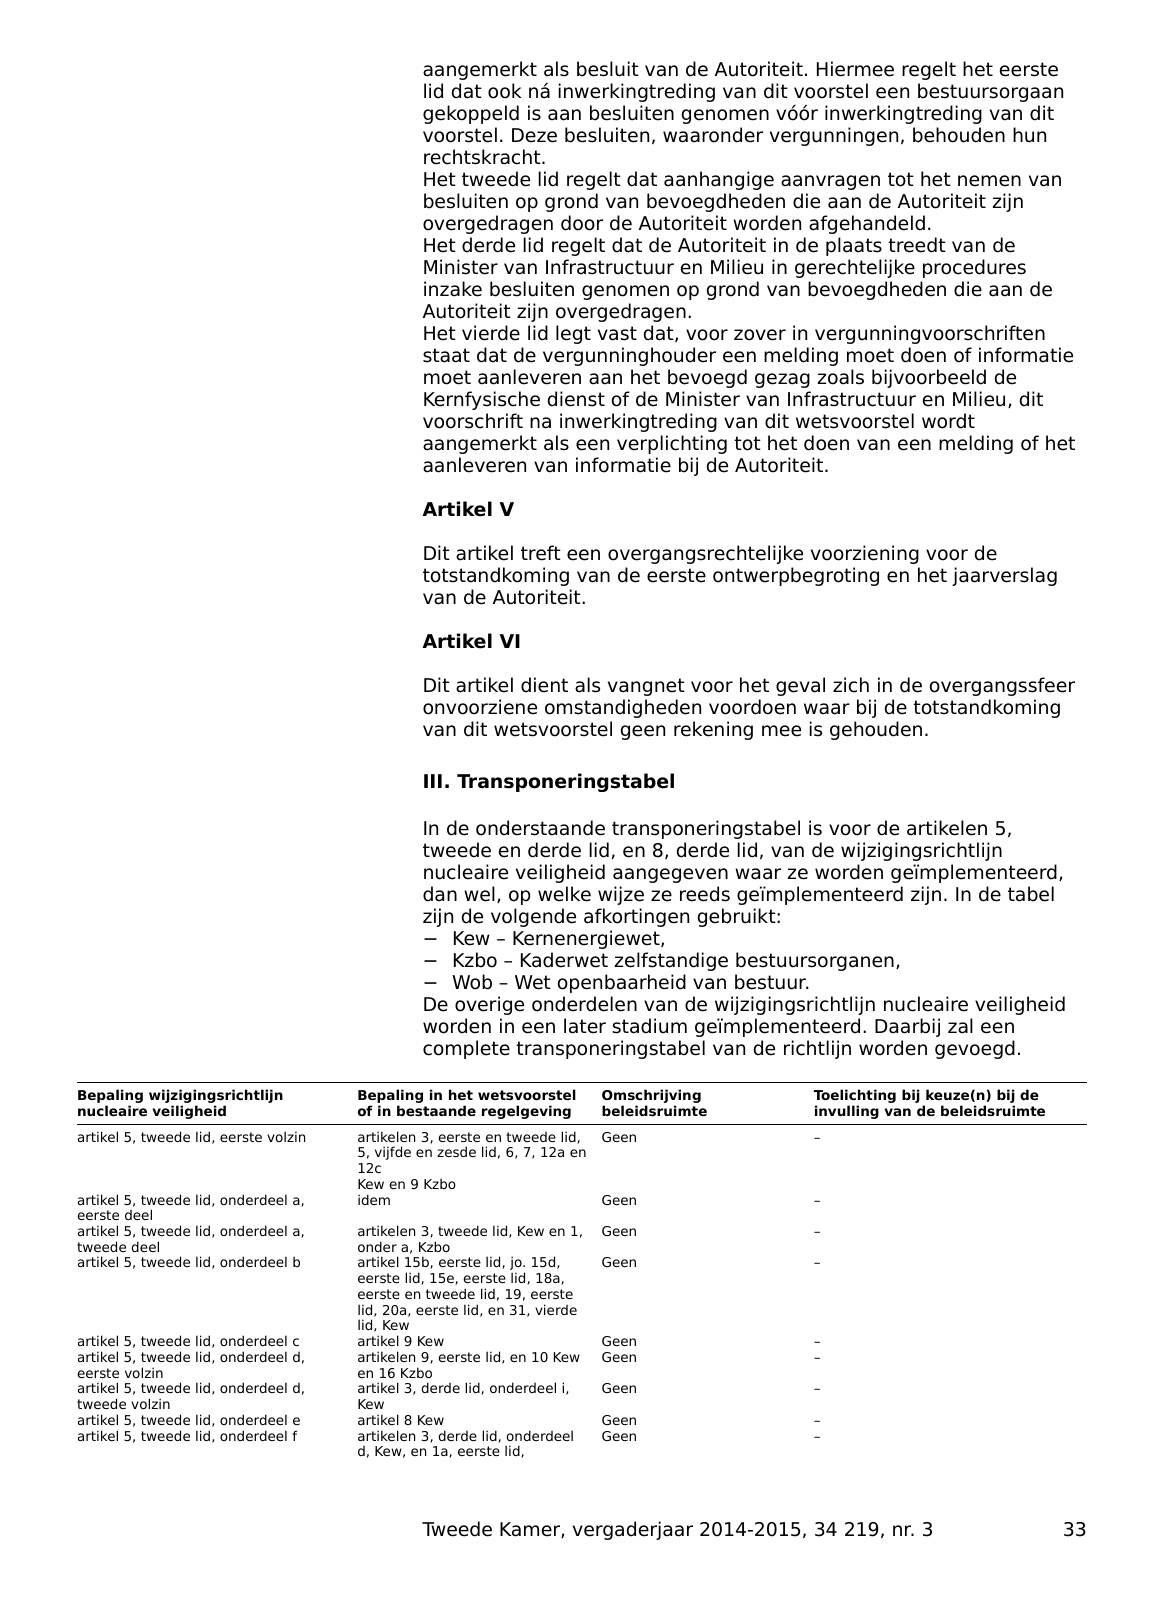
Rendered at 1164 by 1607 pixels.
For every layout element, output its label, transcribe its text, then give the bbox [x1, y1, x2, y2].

table_cell artikel 15b, eerste lid, jo. 15d, eerste lid, 15e, eerste lid, 18a, eerste en tweede lid, 19, eerste lid, 20a, eerste lid, en 31, vierde lid, Kew [351, 1255, 596, 1334]
text − Kew – Kernenergiewet, [422, 928, 1087, 950]
table_cell artikel 5, tweede lid, onderdeel f [77, 1428, 351, 1460]
subtitle Artikel VI [422, 631, 1087, 653]
table_cell – [808, 1255, 1087, 1334]
text aangemerkt als besluit van de Autoriteit. Hiermee regelt het eerste lid dat ook ná inwerkingtreding van dit voorstel een bestuursorgaan gekoppeld is aan besluiten genomen vóór inwerkingtreding van dit voorstel. Deze besluiten, waaronder vergunningen, behouden hun rechtskracht. [422, 59, 1087, 169]
table_header Toelichting bij keuze(n) bij de invulling van de beleidsruimte [808, 1083, 1087, 1124]
table_cell – [808, 1350, 1087, 1381]
subtitle Artikel V [422, 499, 1087, 521]
text Dit artikel dient als vangnet voor het geval zich in de overgangssfeer onvoorziene omstandigheden voordoen waar bij de totstandkoming van dit wetsvoorstel geen rekening mee is gehouden. [422, 675, 1087, 741]
text De overige onderdelen van de wijzigingsrichtlijn nucleaire veiligheid worden in een later stadium geïmplementeerd. Daarbij zal een complete transponeringstabel van de richtlijn worden gevoegd. [422, 994, 1087, 1060]
table_cell artikel 5, tweede lid, onderdeel a, tweede deel [77, 1224, 351, 1255]
table_cell – [808, 1413, 1087, 1428]
table_cell artikel 3, derde lid, onderdeel i, Kew [351, 1381, 596, 1413]
table_cell – [808, 1125, 1087, 1192]
table_cell artikelen 9, eerste lid, en 10 Kew en 16 Kzbo [351, 1350, 596, 1381]
table_cell – [808, 1193, 1087, 1224]
text Dit artikel treft een overgangsrechtelijke voorziening voor de totstandkoming van de eerste ontwerpbegroting en het jaarverslag van de Autoriteit. [422, 543, 1087, 609]
table_cell Geen [596, 1381, 808, 1413]
table_cell artikel 5, tweede lid, onderdeel d, tweede volzin [77, 1381, 351, 1413]
text Het derde lid regelt dat de Autoriteit in de plaats treedt van de Minister van Infrastructuur en Milieu in gerechtelijke procedures inzake besluiten genomen op grond van bevoegdheden die aan de Autoriteit zijn overgedragen. [422, 235, 1087, 323]
table_cell artikelen 3, derde lid, onderdeel d, Kew, en 1a, eerste lid, [351, 1428, 596, 1460]
text In de onderstaande transponeringstabel is voor de artikelen 5, tweede en derde lid, en 8, derde lid, van de wijzigingsrichtlijn nucleaire veiligheid aangegeven waar ze worden geïmplementeerd, dan wel, op welke wijze ze reeds geïmplementeerd zijn. In de tabel zijn de volgende afkortingen gebruikt: [422, 818, 1087, 928]
table_header Omschrijving beleidsruimte [596, 1083, 808, 1124]
table_cell artikelen 3, tweede lid, Kew en 1, onder a, Kzbo [351, 1224, 596, 1255]
table_cell artikelen 3, eerste en tweede lid, 5, vijfde en zesde lid, 6, 7, 12a en 12c Kew en 9 Kzbo [351, 1125, 596, 1192]
table_cell Geen [596, 1428, 808, 1460]
table_header Bepaling wijzigingsrichtlijn nucleaire veiligheid [77, 1083, 351, 1124]
table_cell idem [351, 1193, 596, 1224]
table_cell artikel 9 Kew [351, 1334, 596, 1350]
text Het vierde lid legt vast dat, voor zover in vergunningvoorschriften staat dat de vergunninghouder een melding moet doen of informatie moet aanleveren aan het bevoegd gezag zoals bijvoorbeeld de Kernfysische dienst of de Minister van Infrastructuur en Milieu, dit voorschrift na inwerkingtreding van dit wetsvoorstel wordt aangemerkt als een verplichting tot het doen van een melding of het aanleveren van informatie bij de Autoriteit. [422, 323, 1087, 477]
table_cell artikel 5, tweede lid, onderdeel c [77, 1334, 351, 1350]
table_cell – [808, 1428, 1087, 1460]
table_cell Geen [596, 1125, 808, 1192]
table_cell artikel 5, tweede lid, eerste volzin [77, 1125, 351, 1192]
text − Wob – Wet openbaarheid van bestuur. [422, 972, 1087, 994]
text − Kzbo – Kaderwet zelfstandige bestuursorganen, [422, 950, 1087, 972]
table_cell – [808, 1381, 1087, 1413]
subtitle III. Transponeringstabel [422, 771, 1087, 793]
table_cell – [808, 1334, 1087, 1350]
table_cell Geen [596, 1255, 808, 1334]
table_cell – [808, 1224, 1087, 1255]
table_cell Geen [596, 1224, 808, 1255]
table_cell Geen [596, 1193, 808, 1224]
table_cell artikel 5, tweede lid, onderdeel e [77, 1413, 351, 1428]
table_cell artikel 5, tweede lid, onderdeel d, eerste volzin [77, 1350, 351, 1381]
table_cell Geen [596, 1334, 808, 1350]
table_header Bepaling in het wetsvoorstel of in bestaande regelgeving [351, 1083, 596, 1124]
table_cell Geen [596, 1413, 808, 1428]
table_cell artikel 8 Kew [351, 1413, 596, 1428]
text Het tweede lid regelt dat aanhangige aanvragen tot het nemen van besluiten op grond van bevoegdheden die aan de Autoriteit zijn overgedragen door de Autoriteit worden afgehandeld. [422, 169, 1087, 235]
table_cell artikel 5, tweede lid, onderdeel b [77, 1255, 351, 1334]
table_cell artikel 5, tweede lid, onderdeel a, eerste deel [77, 1193, 351, 1224]
table_cell Geen [596, 1350, 808, 1381]
